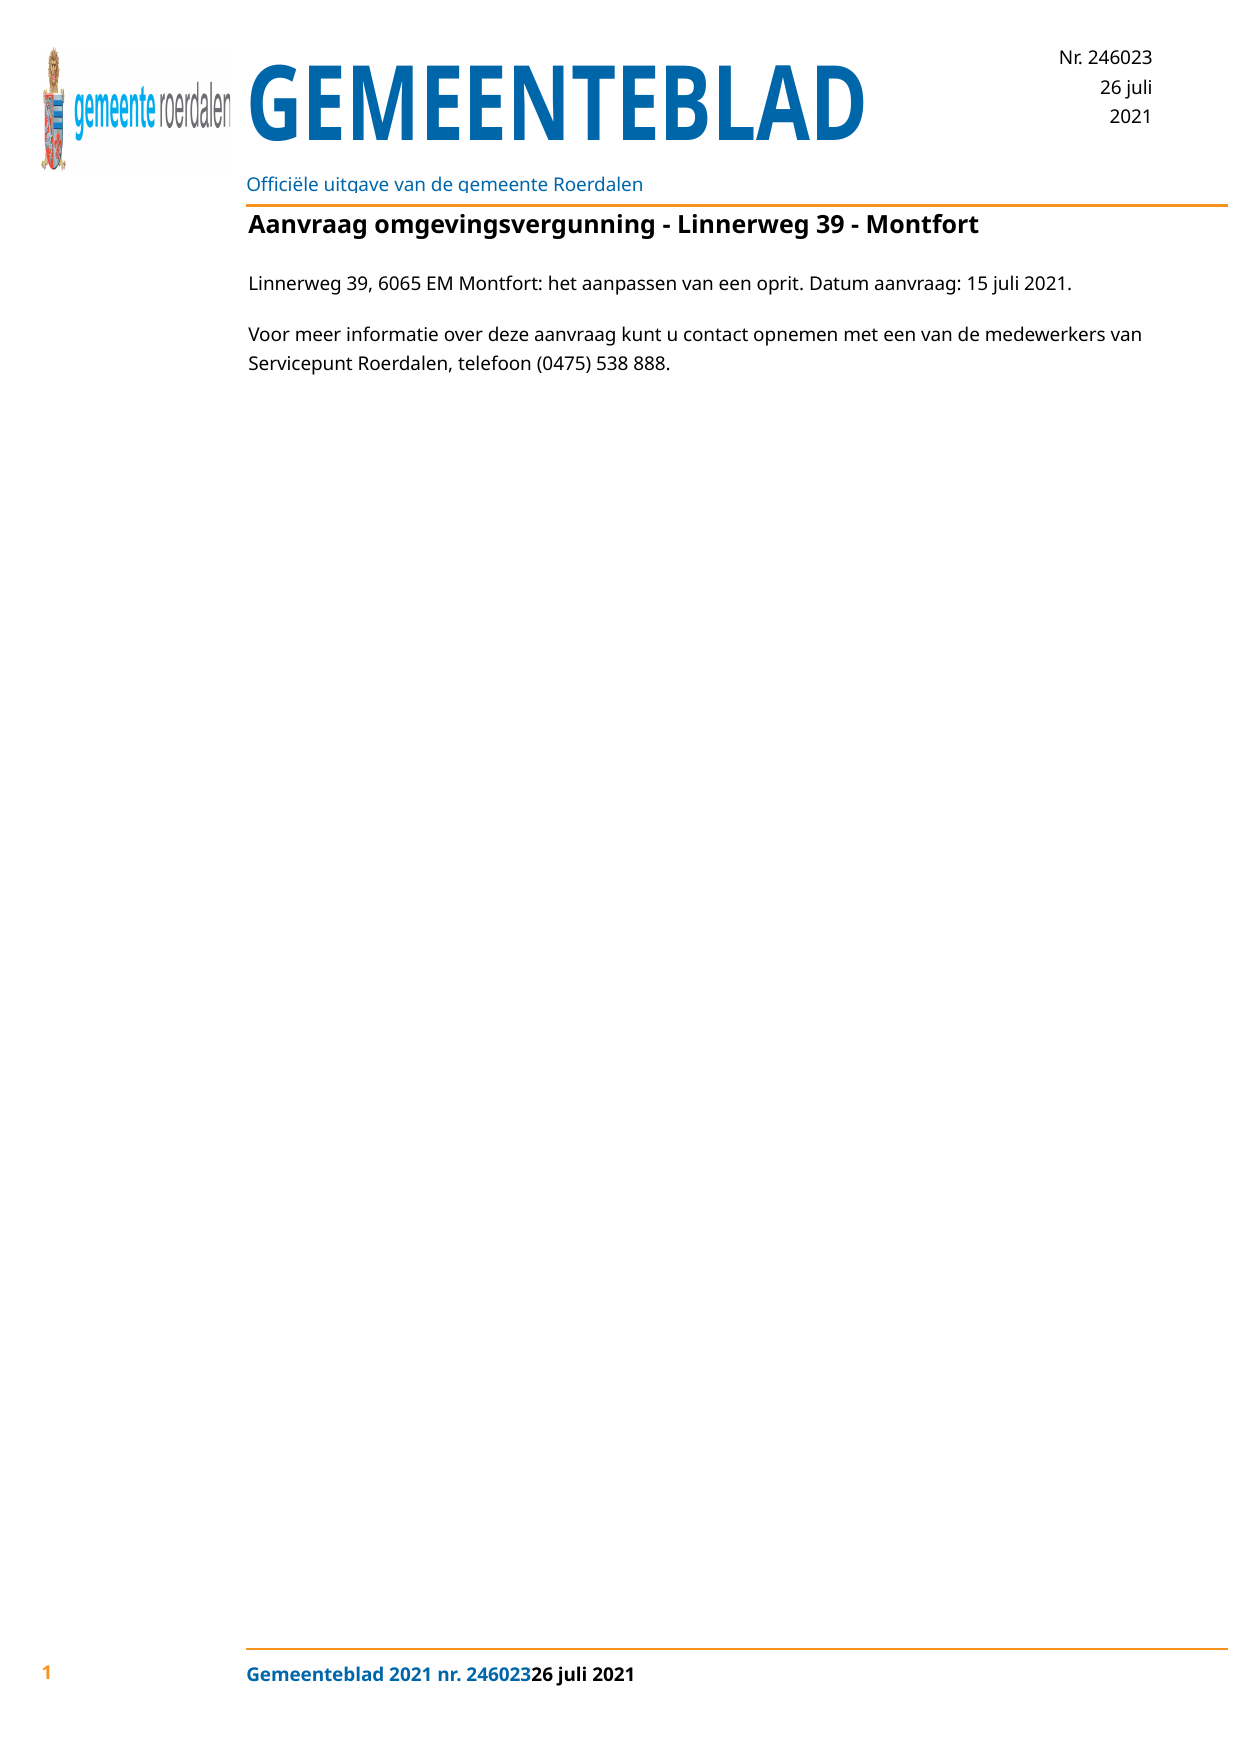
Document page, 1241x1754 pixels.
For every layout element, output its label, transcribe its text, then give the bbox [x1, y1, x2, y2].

text Aanvraag omgevingsvergunning - Linnerweg 39 - Montfort [248, 207, 1152, 241]
text Linnerweg 39, 6065 EM Montfort: het aanpassen van een oprit. Datum aanvraag: 15 juli 2021. [248, 270, 1152, 296]
picture [41, 47, 231, 172]
text Voor meer informatie over deze aanvraag kunt u contact opnemen met een van de medewerkers van Servicepunt Roerdalen, telefoon (0475) 538 888. [248, 321, 1152, 376]
